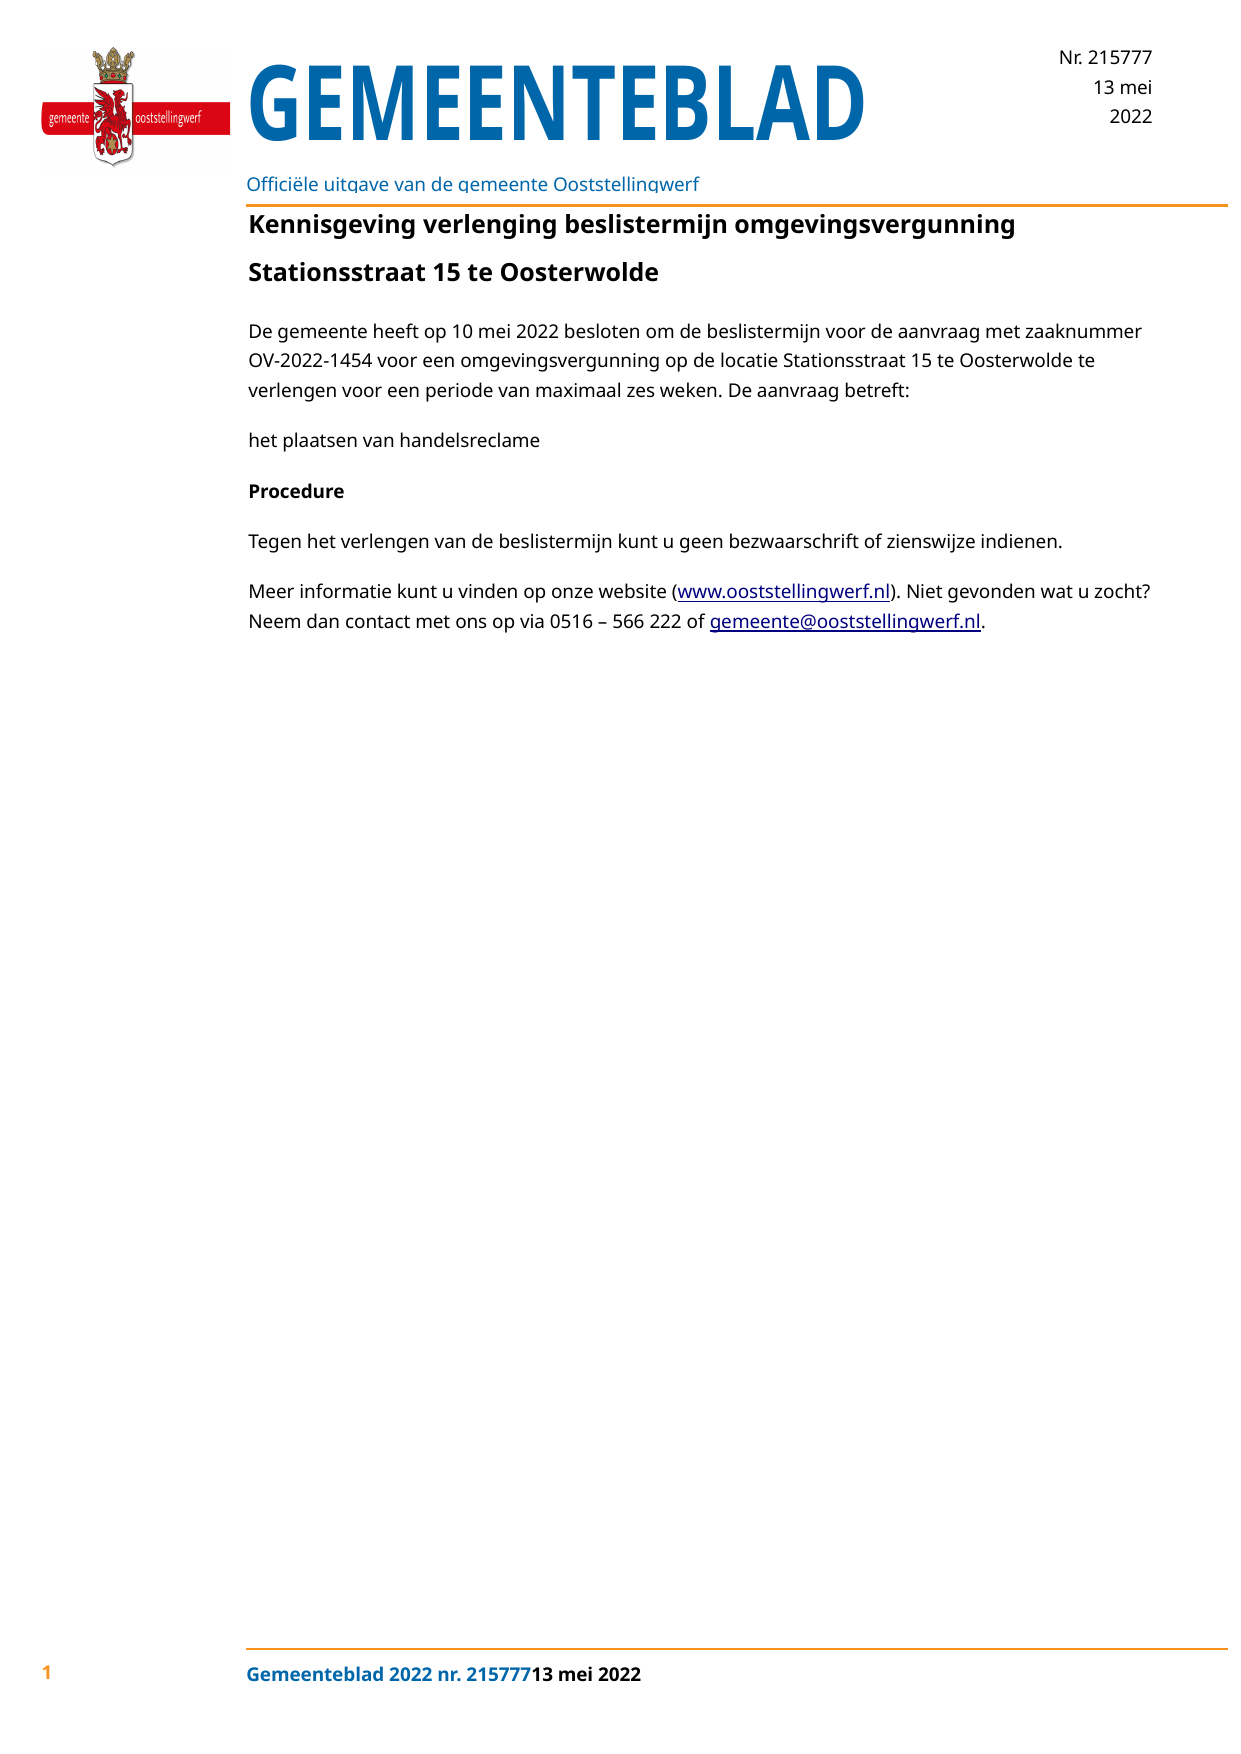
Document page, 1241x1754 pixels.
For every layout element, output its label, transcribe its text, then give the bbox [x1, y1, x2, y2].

text Meer informatie kunt u vinden op onze website (www.ooststellingwerf.nl). Niet gevonden wat u zocht? Neem dan contact met ons op via 0516 – 566 222 of gemeente@ooststellingwerf.nl. [248, 579, 1152, 634]
text Kennisgeving verlenging beslistermijn omgevingsvergunning Stationsstraat 15 te Oosterwolde [248, 207, 1152, 288]
text De gemeente heeft op 10 mei 2022 besloten om de beslistermijn voor de aanvraag met zaaknummer OV-2022-1454 voor een omgevingsvergunning op de locatie Stationsstraat 15 te Oosterwolde te verlengen voor een periode van maximaal zes weken. De aanvraag betreft: [248, 318, 1152, 403]
text Procedure [248, 478, 1152, 504]
picture [41, 47, 231, 172]
text het plaatsen van handelsreclame [248, 427, 1152, 453]
text Tegen het verlengen van de beslistermijn kunt u geen bezwaarschrift of zienswijze indienen. [248, 528, 1152, 554]
